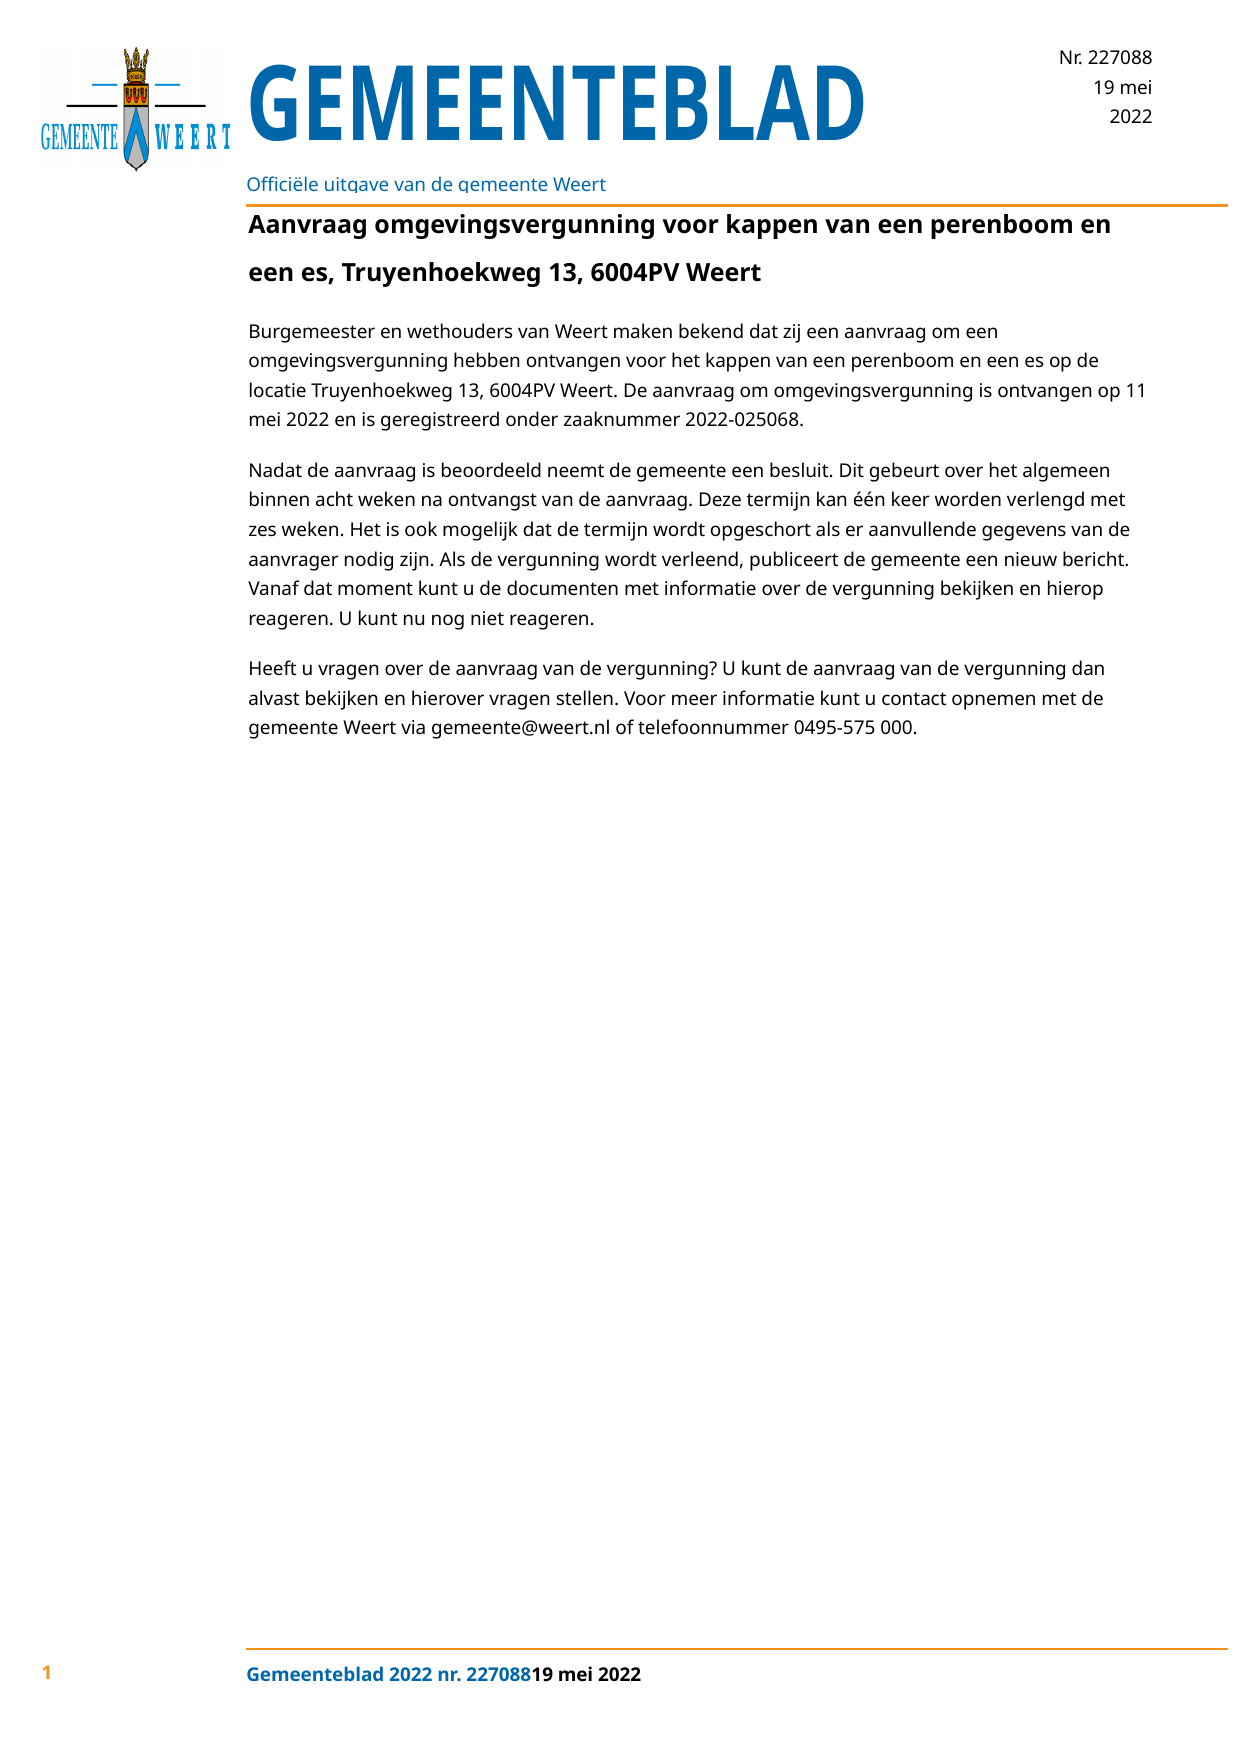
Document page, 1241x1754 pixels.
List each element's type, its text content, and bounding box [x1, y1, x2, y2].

text Aanvraag omgevingsvergunning voor kappen van een perenboom en een es, Truyenhoekweg 13, 6004PV Weert [248, 207, 1152, 288]
picture [41, 47, 231, 172]
text Nadat de aanvraag is beoordeeld neemt de gemeente een besluit. Dit gebeurt over het algemeen binnen acht weken na ontvangst van de aanvraag. Deze termijn kan één keer worden verlengd met zes weken. Het is ook mogelijk dat de termijn wordt opgeschort als er aanvullende gegevens van de aanvrager nodig zijn. Als de vergunning wordt verleend, publiceert de gemeente een nieuw bericht. Vanaf dat moment kunt u de documenten met informatie over de vergunning bekijken en hierop reageren. U kunt nu nog niet reageren. [248, 457, 1152, 631]
text Heeft u vragen over de aanvraag van de vergunning? U kunt de aanvraag van de vergunning dan alvast bekijken en hierover vragen stellen. Voor meer informatie kunt u contact opnemen met de gemeente Weert via gemeente@weert.nl of telefoonnummer 0495-575 000. [248, 655, 1152, 740]
text Burgemeester en wethouders van Weert maken bekend dat zij een aanvraag om een omgevingsvergunning hebben ontvangen voor het kappen van een perenboom en een es op de locatie Truyenhoekweg 13, 6004PV Weert. De aanvraag om omgevingsvergunning is ontvangen op 11 mei 2022 en is geregistreerd onder zaaknummer 2022-025068. [248, 318, 1152, 432]
